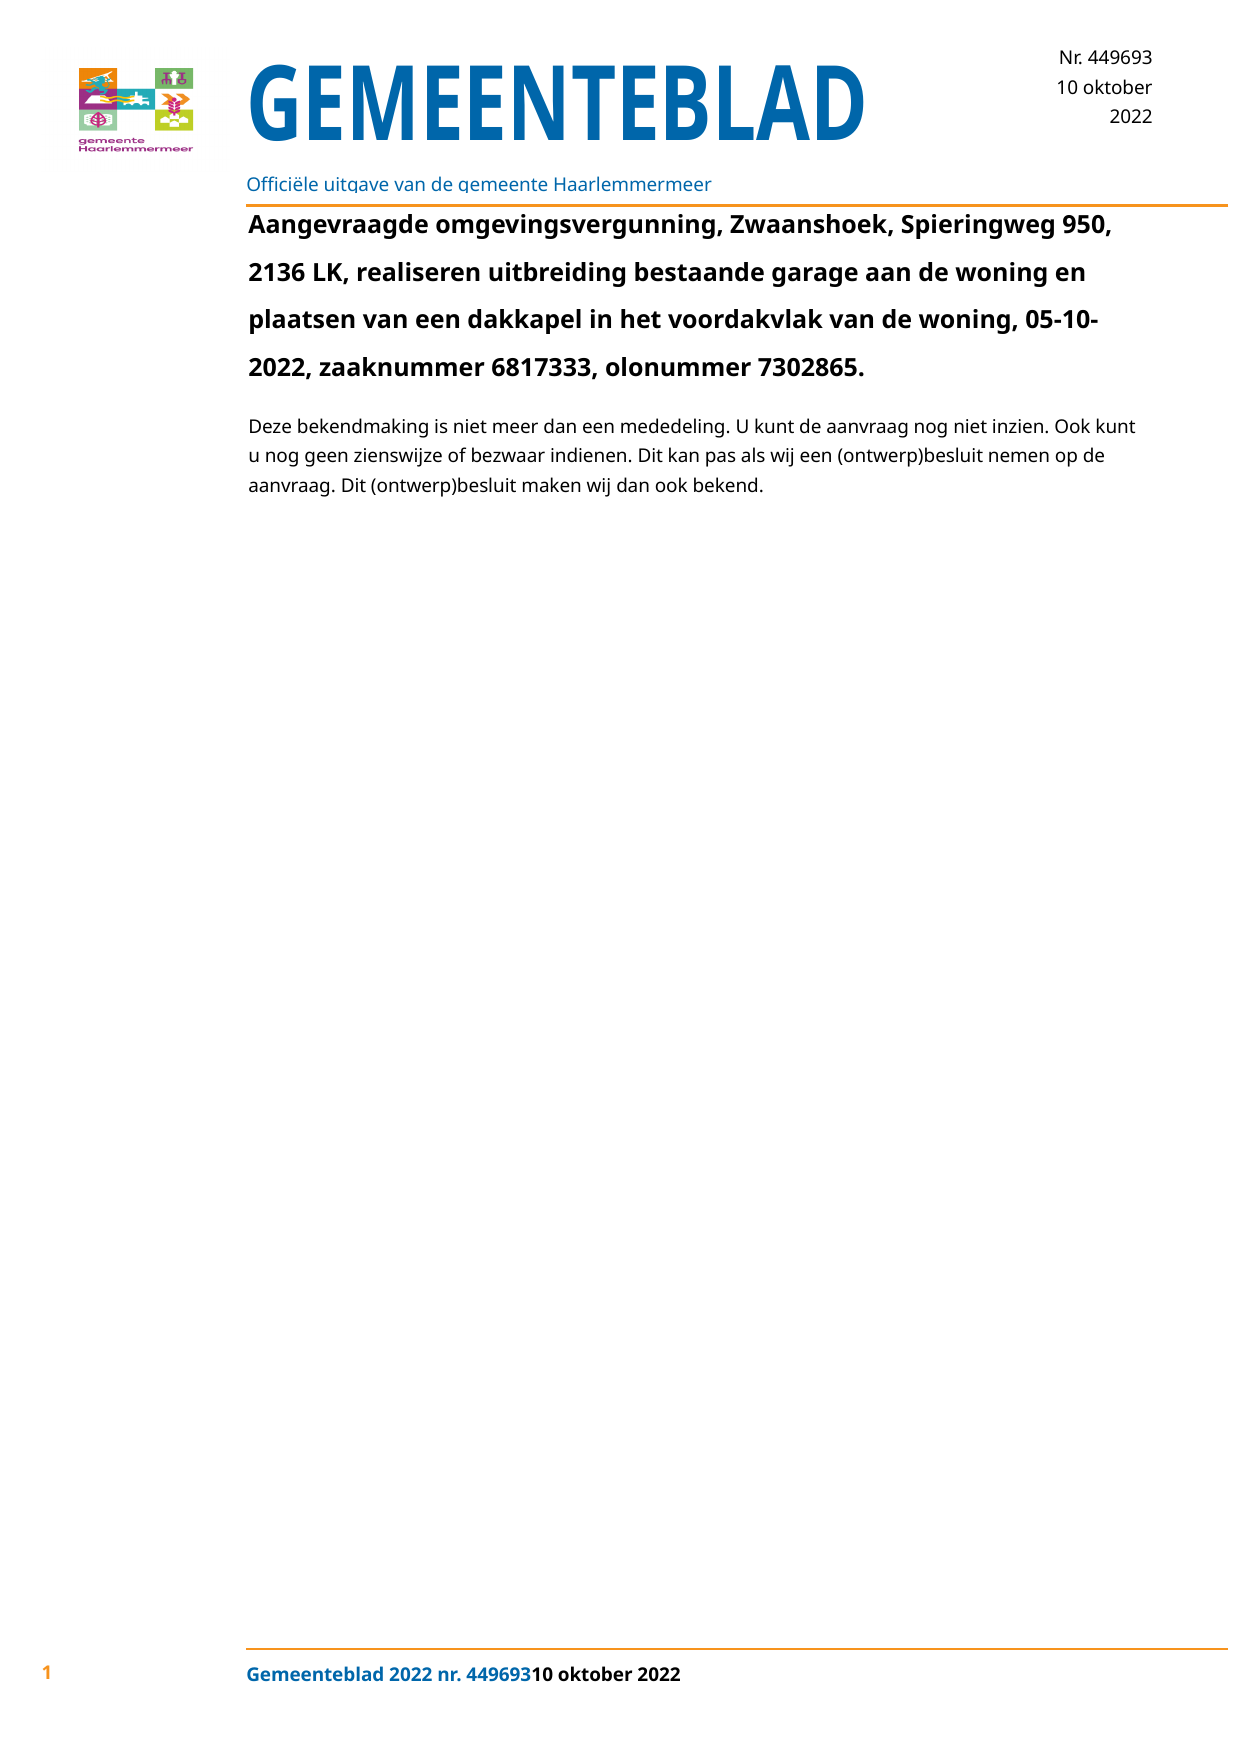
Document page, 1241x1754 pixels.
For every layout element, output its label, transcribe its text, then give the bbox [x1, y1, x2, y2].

text Deze bekendmaking is niet meer dan een mededeling. U kunt de aanvraag nog niet inzien. Ook kunt u nog geen zienswijze of bezwaar indienen. Dit kan pas als wij een (ontwerp)besluit nemen op de aanvraag. Dit (ontwerp)besluit maken wij dan ook bekend. [248, 413, 1152, 498]
text Aangevraagde omgevingsvergunning, Zwaanshoek, Spieringweg 950, 2136 LK, realiseren uitbreiding bestaande garage aan de woning en plaatsen van een dakkapel in het voordakvlak van de woning, 05-10-2022, zaaknummer 6817333, olonummer 7302865. [248, 207, 1152, 384]
picture [41, 47, 231, 172]
